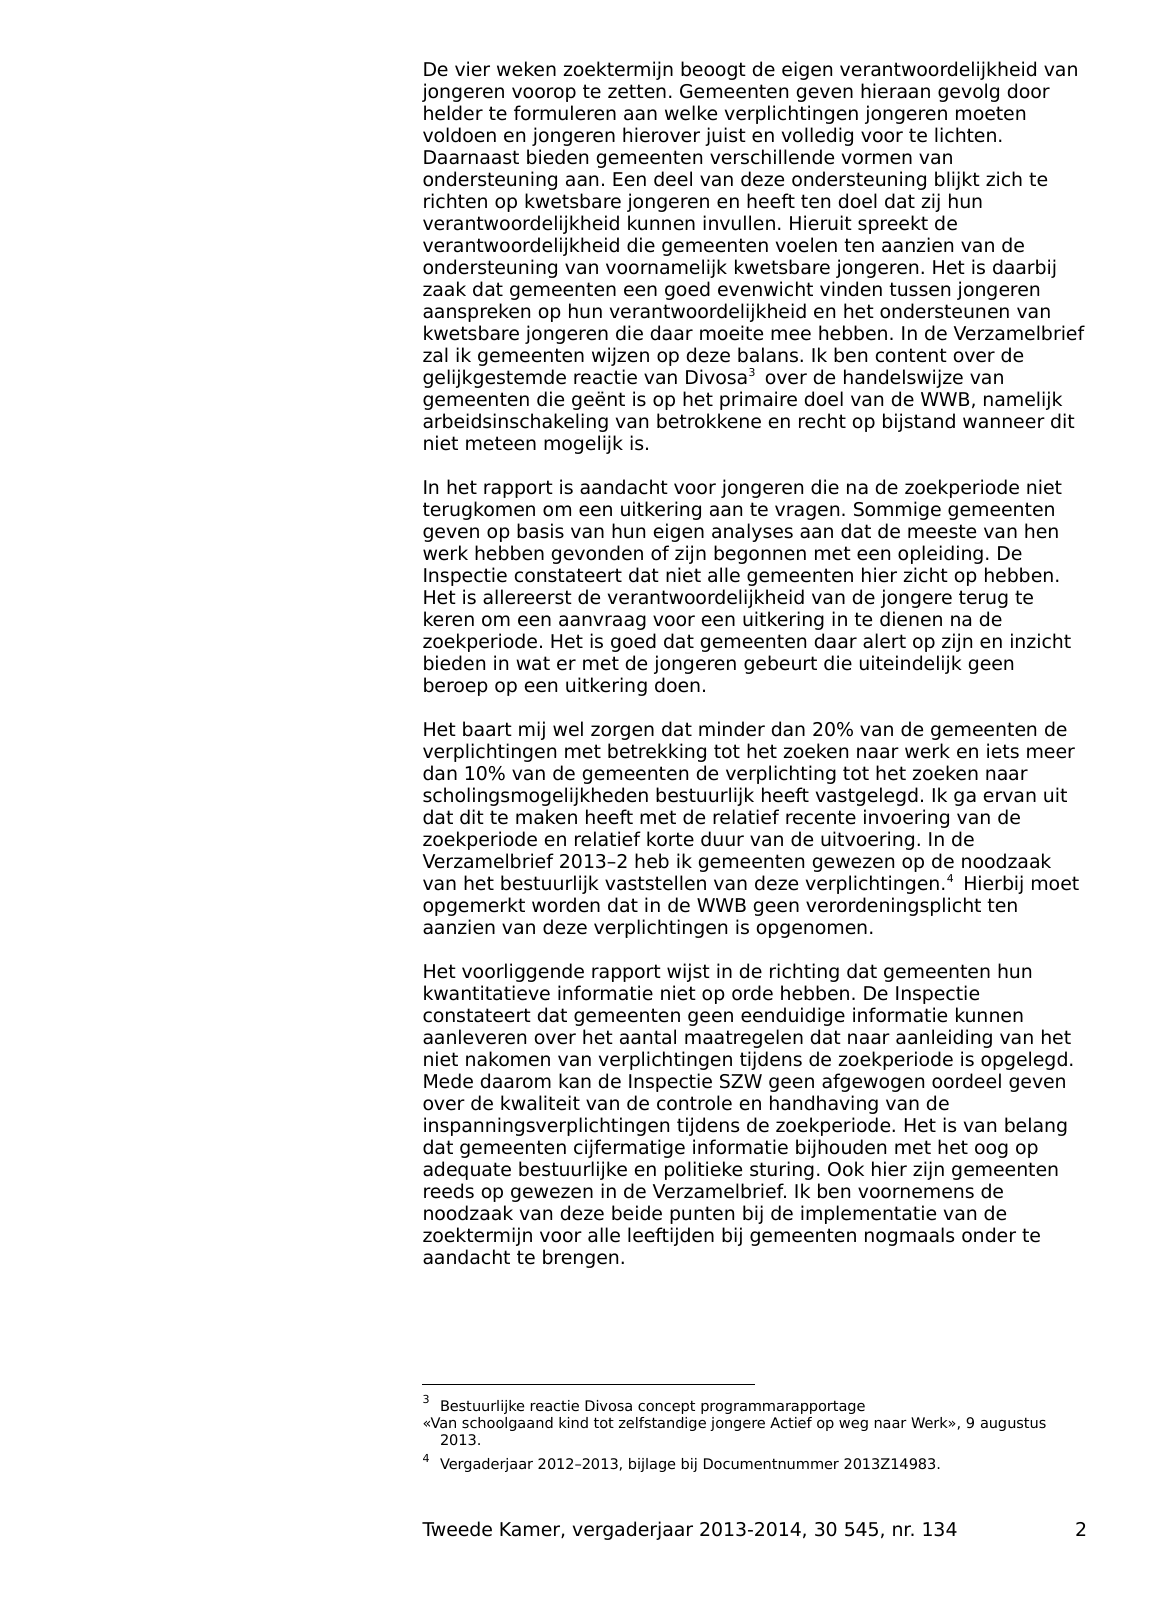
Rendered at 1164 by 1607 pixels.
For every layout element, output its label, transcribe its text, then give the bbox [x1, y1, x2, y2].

text In het rapport is aandacht voor jongeren die na de zoekperiode niet terugkomen om een uitkering aan te vragen. Sommige gemeenten geven op basis van hun eigen analyses aan dat de meeste van hen werk hebben gevonden of zijn begonnen met een opleiding. De Inspectie constateert dat niet alle gemeenten hier zicht op hebben. Het is allereerst de verantwoordelijkheid van de jongere terug te keren om een aanvraag voor een uitkering in te dienen na de zoekperiode. Het is goed dat gemeenten daar alert op zijn en inzicht bieden in wat er met de jongeren gebeurt die uiteindelijk geen beroep op een uitkering doen. [422, 477, 1087, 697]
text De vier weken zoektermijn beoogt de eigen verantwoordelijkheid van jongeren voorop te zetten. Gemeenten geven hieraan gevolg door helder te formuleren aan welke verplichtingen jongeren moeten voldoen en jongeren hierover juist en volledig voor te lichten. Daarnaast bieden gemeenten verschillende vormen van ondersteuning aan. Een deel van deze ondersteuning blijkt zich te richten op kwetsbare jongeren en heeft ten doel dat zij hun verantwoordelijkheid kunnen invullen. Hieruit spreekt de verantwoordelijkheid die gemeenten voelen ten aanzien van de ondersteuning van voornamelijk kwetsbare jongeren. Het is daarbij zaak dat gemeenten een goed evenwicht vinden tussen jongeren aanspreken op hun verantwoordelijkheid en het ondersteunen van kwetsbare jongeren die daar moeite mee hebben. In de Verzamelbrief zal ik gemeenten wijzen op deze balans. Ik ben content over de gelijkgestemde reactie van Divosa over de handelswijze van gemeenten die geënt is op het primaire doel van de WWB, namelijk arbeidsinschakeling van betrokkene en recht op bijstand wanneer dit niet meteen mogelijk is. [422, 59, 1087, 455]
text Bestuurlijke reactie Divosa concept programmarapportage [422, 1393, 1087, 1416]
text Het baart mij wel zorgen dat minder dan 20% van de gemeenten de verplichtingen met betrekking tot het zoeken naar werk en iets meer dan 10% van de gemeenten de verplichting tot het zoeken naar scholingsmogelijkheden bestuurlijk heeft vastgelegd. Ik ga ervan uit dat dit te maken heeft met de relatief recente invoering van de zoekperiode en relatief korte duur van de uitvoering. In de Verzamelbrief 2013–2 heb ik gemeenten gewezen op de noodzaak van het bestuurlijk vaststellen van deze verplichtingen. Hierbij moet opgemerkt worden dat in de WWB geen verordeningsplicht ten aanzien van deze verplichtingen is opgenomen. [422, 719, 1087, 939]
text Vergaderjaar 2012–2013, bijlage bij Documentnummer 2013Z14983. [422, 1452, 1087, 1474]
text Het voorliggende rapport wijst in de richting dat gemeenten hun kwantitatieve informatie niet op orde hebben. De Inspectie constateert dat gemeenten geen eenduidige informatie kunnen aanleveren over het aantal maatregelen dat naar aanleiding van het niet nakomen van verplichtingen tijdens de zoekperiode is opgelegd. Mede daarom kan de Inspectie SZW geen afgewogen oordeel geven over de kwaliteit van de controle en handhaving van de inspanningsverplichtingen tijdens de zoekperiode. Het is van belang dat gemeenten cijfermatige informatie bijhouden met het oog op adequate bestuurlijke en politieke sturing. Ook hier zijn gemeenten reeds op gewezen in de Verzamelbrief. Ik ben voornemens de noodzaak van deze beide punten bij de implementatie van de zoektermijn voor alle leeftijden bij gemeenten nogmaals onder te aandacht te brengen. [422, 961, 1087, 1268]
text «Van schoolgaand kind tot zelfstandige jongere Actief op weg naar Werk», 9 augustus 2013. [422, 1416, 1087, 1449]
